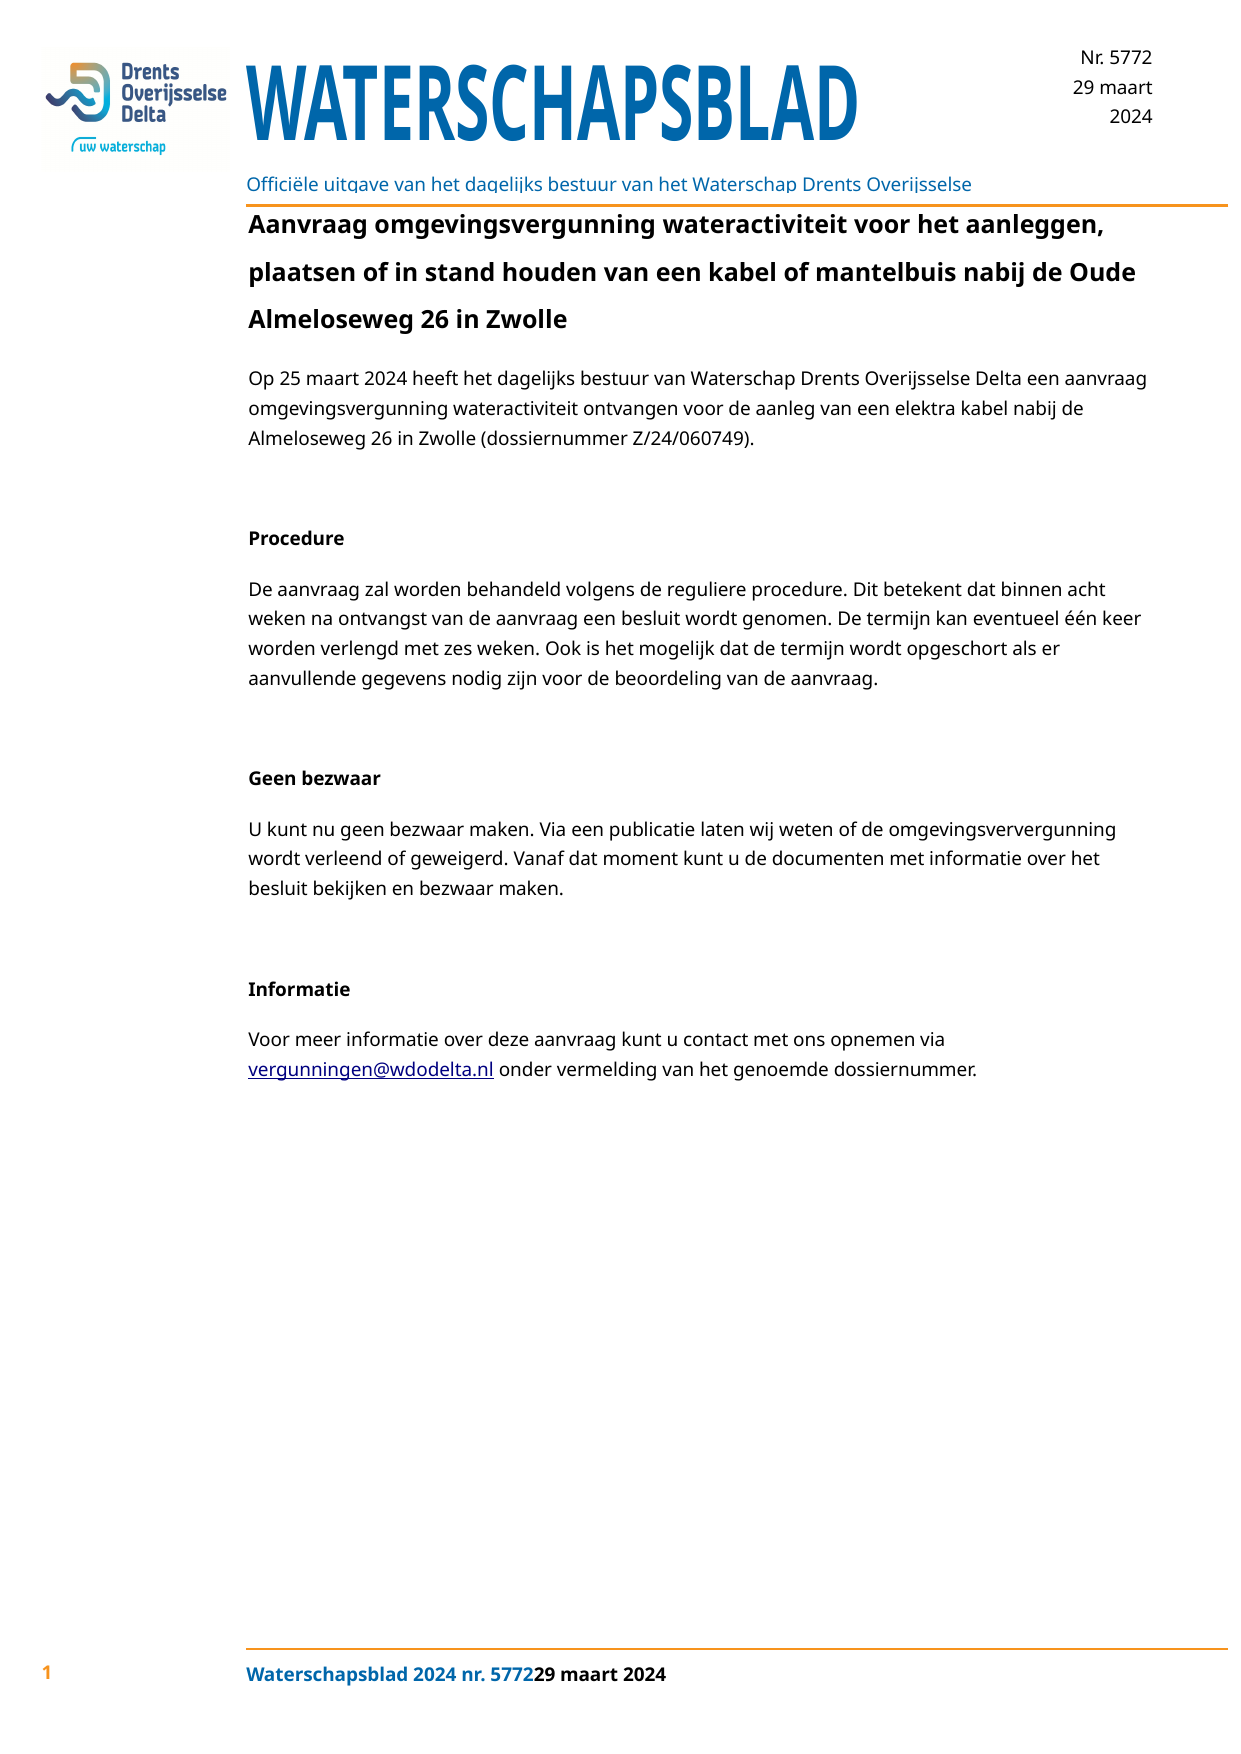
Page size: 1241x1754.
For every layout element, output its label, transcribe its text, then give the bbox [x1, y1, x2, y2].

text U kunt nu geen bezwaar maken. Via een publicatie laten wij weten of de omgevingsververgunning wordt verleend of geweigerd. Vanaf dat moment kunt u de documenten met informatie over het besluit bekijken en bezwaar maken. [248, 816, 1152, 901]
text Geen bezwaar [248, 766, 1152, 791]
text Procedure [248, 526, 1152, 551]
picture [41, 47, 231, 172]
text Voor meer informatie over deze aanvraag kunt u contact met ons opnemen via vergunningen@wdodelta.nl onder vermelding van het genoemde dossiernummer. [248, 1026, 1152, 1082]
text Aanvraag omgevingsvergunning wateractiviteit voor het aanleggen, plaatsen of in stand houden van een kabel of mantelbuis nabij de Oude Almeloseweg 26 in Zwolle [248, 207, 1152, 336]
text Op 25 maart 2024 heeft het dagelijks bestuur van Waterschap Drents Overijsselse Delta een aanvraag omgevingsvergunning wateractiviteit ontvangen voor de aanleg van een elektra kabel nabij de Almeloseweg 26 in Zwolle (dossiernummer Z/24/060749). [248, 366, 1152, 450]
text Informatie [248, 976, 1152, 1002]
text De aanvraag zal worden behandeld volgens de reguliere procedure. Dit betekent dat binnen acht weken na ontvangst van de aanvraag een besluit wordt genomen. De termijn kan eventueel één keer worden verlengd met zes weken. Ook is het mogelijk dat de termijn wordt opgeschort als er aanvullende gegevens nodig zijn voor de beoordeling van de aanvraag. [248, 576, 1152, 690]
